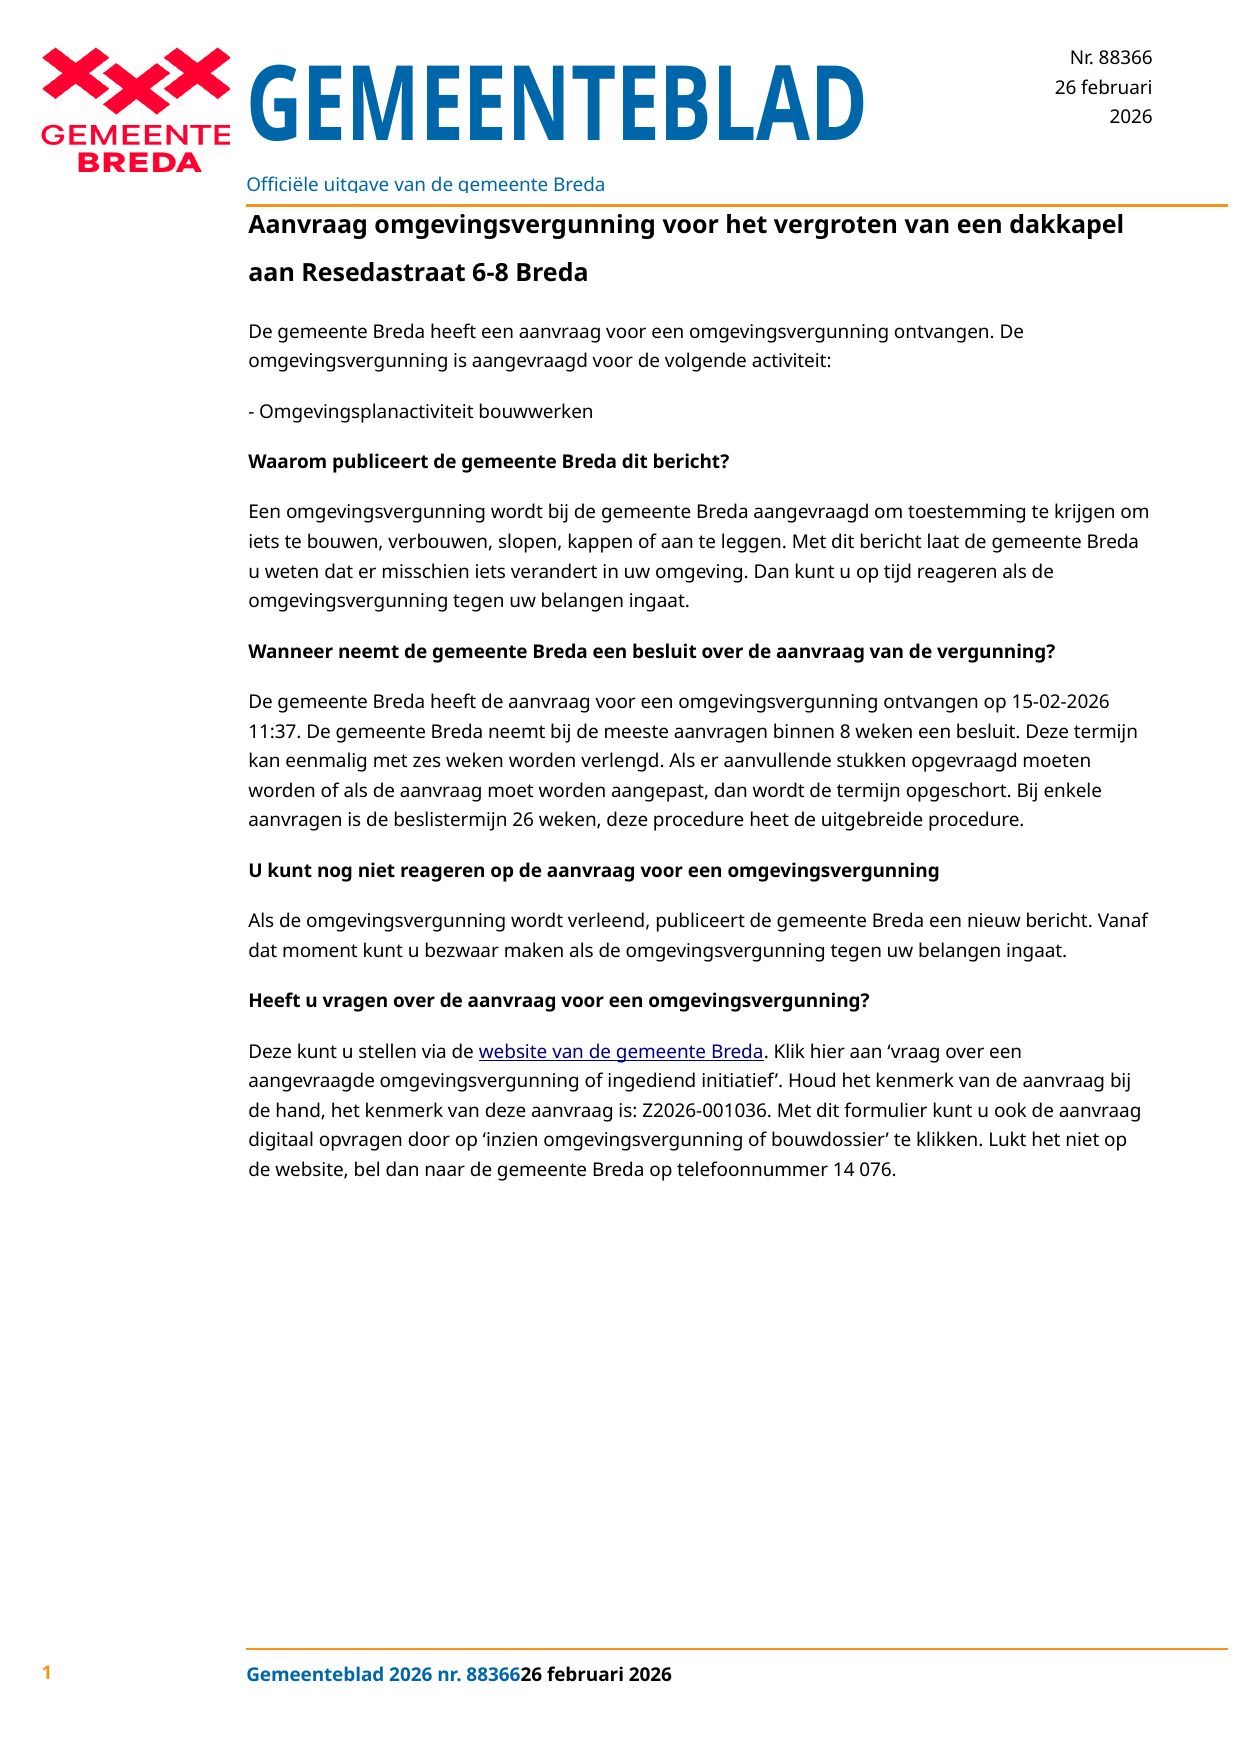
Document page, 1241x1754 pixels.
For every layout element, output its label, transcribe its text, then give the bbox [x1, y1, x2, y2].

text Aanvraag omgevingsvergunning voor het vergroten van een dakkapel aan Resedastraat 6-8 Breda [248, 207, 1152, 288]
text Een omgevingsvergunning wordt bij de gemeente Breda aangevraagd om toestemming te krijgen om iets te bouwen, verbouwen, slopen, kappen of aan te leggen. Met dit bericht laat de gemeente Breda u weten dat er misschien iets verandert in uw omgeving. Dan kunt u op tijd reageren als de omgevingsvergunning tegen uw belangen ingaat. [248, 499, 1152, 613]
text De gemeente Breda heeft een aanvraag voor een omgevingsvergunning ontvangen. De omgevingsvergunning is aangevraagd voor de volgende activiteit: [248, 318, 1152, 373]
text Deze kunt u stellen via de website van de gemeente Breda. Klik hier aan ‘vraag over een aangevraagde omgevingsvergunning of ingediend initiatief’. Houd het kenmerk van de aanvraag bij de hand, het kenmerk van deze aanvraag is: Z2026-001036. Met dit formulier kunt u ook de aanvraag digitaal opvragen door op ‘inzien omgevingsvergunning of bouwdossier’ te klikken. Lukt het niet op de website, bel dan naar de gemeente Breda op telefoonnummer 14 076. [248, 1038, 1152, 1182]
text U kunt nog niet reageren op de aanvraag voor een omgevingsvergunning [248, 857, 1152, 883]
picture [41, 47, 231, 172]
text Waarom publiceert de gemeente Breda dit bericht? [248, 448, 1152, 474]
text - Omgevingsplanactiviteit bouwwerken [248, 398, 1152, 424]
text Wanneer neemt de gemeente Breda een besluit over de aanvraag van de vergunning? [248, 638, 1152, 664]
text De gemeente Breda heeft de aanvraag voor een omgevingsvergunning ontvangen op 15-02-2026 11:37. De gemeente Breda neemt bij de meeste aanvragen binnen 8 weken een besluit. Deze termijn kan eenmalig met zes weken worden verlengd. Als er aanvullende stukken opgevraagd moeten worden of als de aanvraag moet worden aangepast, dan wordt de termijn opgeschort. Bij enkele aanvragen is de beslistermijn 26 weken, deze procedure heet de uitgebreide procedure. [248, 688, 1152, 832]
text Als de omgevingsvergunning wordt verleend, publiceert de gemeente Breda een nieuw bericht. Vanaf dat moment kunt u bezwaar maken als de omgevingsvergunning tegen uw belangen ingaat. [248, 907, 1152, 963]
text Heeft u vragen over de aanvraag voor een omgevingsvergunning? [248, 987, 1152, 1013]
